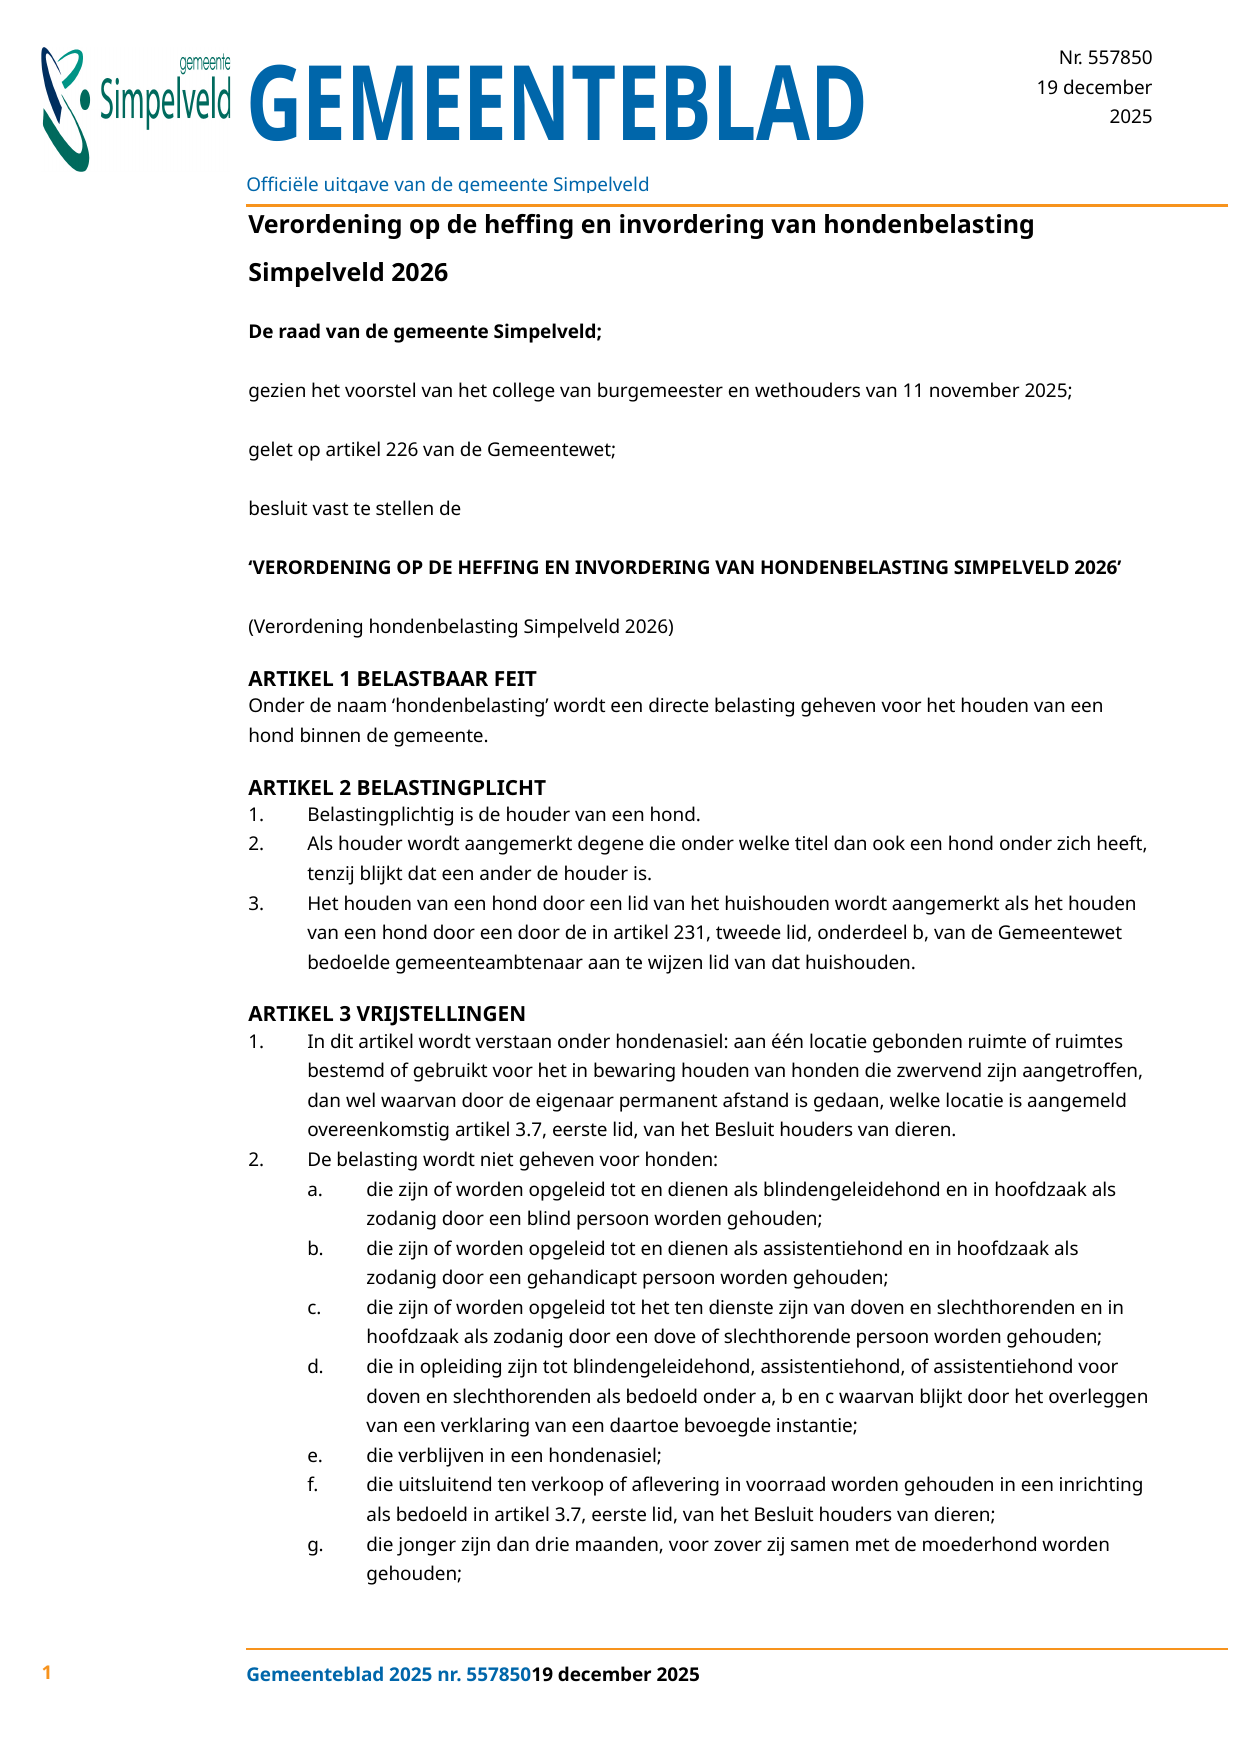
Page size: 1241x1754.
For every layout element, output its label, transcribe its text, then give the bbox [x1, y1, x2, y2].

text (Verordening hondenbelasting Simpelveld 2026) [248, 614, 1152, 639]
text Onder de naam ‘hondenbelasting’ wordt een directe belasting geheven voor het houden van een hond binnen de gemeente. [248, 693, 1152, 748]
list die uitsluitend ten verkoop of aflevering in voorraad worden gehouden in een inrichting als bedoeld in artikel 3.7, eerste lid, van het Besluit houders van dieren; [307, 1472, 1152, 1527]
list die in opleiding zijn tot blindengeleidehond, assistentiehond, of assistentiehond voor doven en slechthorenden als bedoeld onder a, b en c waarvan blijkt door het overleggen van een verklaring van een daartoe bevoegde instantie; [307, 1353, 1152, 1438]
text De raad van de gemeente Simpelveld; [248, 318, 1152, 344]
list De belasting wordt niet geheven voor honden: [248, 1146, 1152, 1172]
text ARTIKEL 3 VRIJSTELLINGEN [248, 999, 1152, 1028]
text ARTIKEL 1 BELASTBAAR FEIT [248, 664, 1152, 693]
text gelet op artikel 226 van de Gemeentewet; [248, 436, 1152, 462]
list Het houden van een hond door een lid van het huishouden wordt aangemerkt als het houden van een hond door een door de in artikel 231, tweede lid, onderdeel b, van de Gemeentewet bedoelde gemeenteambtenaar aan te wijzen lid van dat huishouden. [248, 890, 1152, 975]
text ARTIKEL 2 BELASTINGPLICHT [248, 773, 1152, 801]
list die zijn of worden opgeleid tot en dienen als assistentiehond en in hoofdzaak als zodanig door een gehandicapt persoon worden gehouden; [307, 1235, 1152, 1290]
list Als houder wordt aangemerkt degene die onder welke titel dan ook een hond onder zich heeft, tenzij blijkt dat een ander de houder is. [248, 831, 1152, 886]
list Belastingplichtig is de houder van een hond. [248, 801, 1152, 827]
list die zijn of worden opgeleid tot het ten dienste zijn van doven en slechthorenden en in hoofdzaak als zodanig door een dove of slechthorende persoon worden gehouden; [307, 1294, 1152, 1349]
list die jonger zijn dan drie maanden, voor zover zij samen met de moederhond worden gehouden; [307, 1531, 1152, 1586]
list die zijn of worden opgeleid tot en dienen als blindengeleidehond en in hoofdzaak als zodanig door een blind persoon worden gehouden; [307, 1176, 1152, 1231]
text gezien het voorstel van het college van burgemeester en wethouders van 11 november 2025; [248, 377, 1152, 403]
picture [41, 47, 231, 172]
text besluit vast te stellen de [248, 495, 1152, 521]
list die verblijven in een hondenasiel; [307, 1442, 1152, 1468]
list In dit artikel wordt verstaan onder hondenasiel: aan één locatie gebonden ruimte of ruimtes bestemd of gebruikt voor het in bewaring houden van honden die zwervend zijn aangetroffen, dan wel waarvan door de eigenaar permanent afstand is gedaan, welke locatie is aangemeld overeenkomstig artikel 3.7, eerste lid, van het Besluit houders van dieren. [248, 1028, 1152, 1142]
text Verordening op de heffing en invordering van hondenbelasting Simpelveld 2026 [248, 207, 1152, 288]
text ‘VERORDENING OP DE HEFFING EN INVORDERING VAN HONDENBELASTING SIMPELVELD 2026’ [248, 554, 1152, 580]
